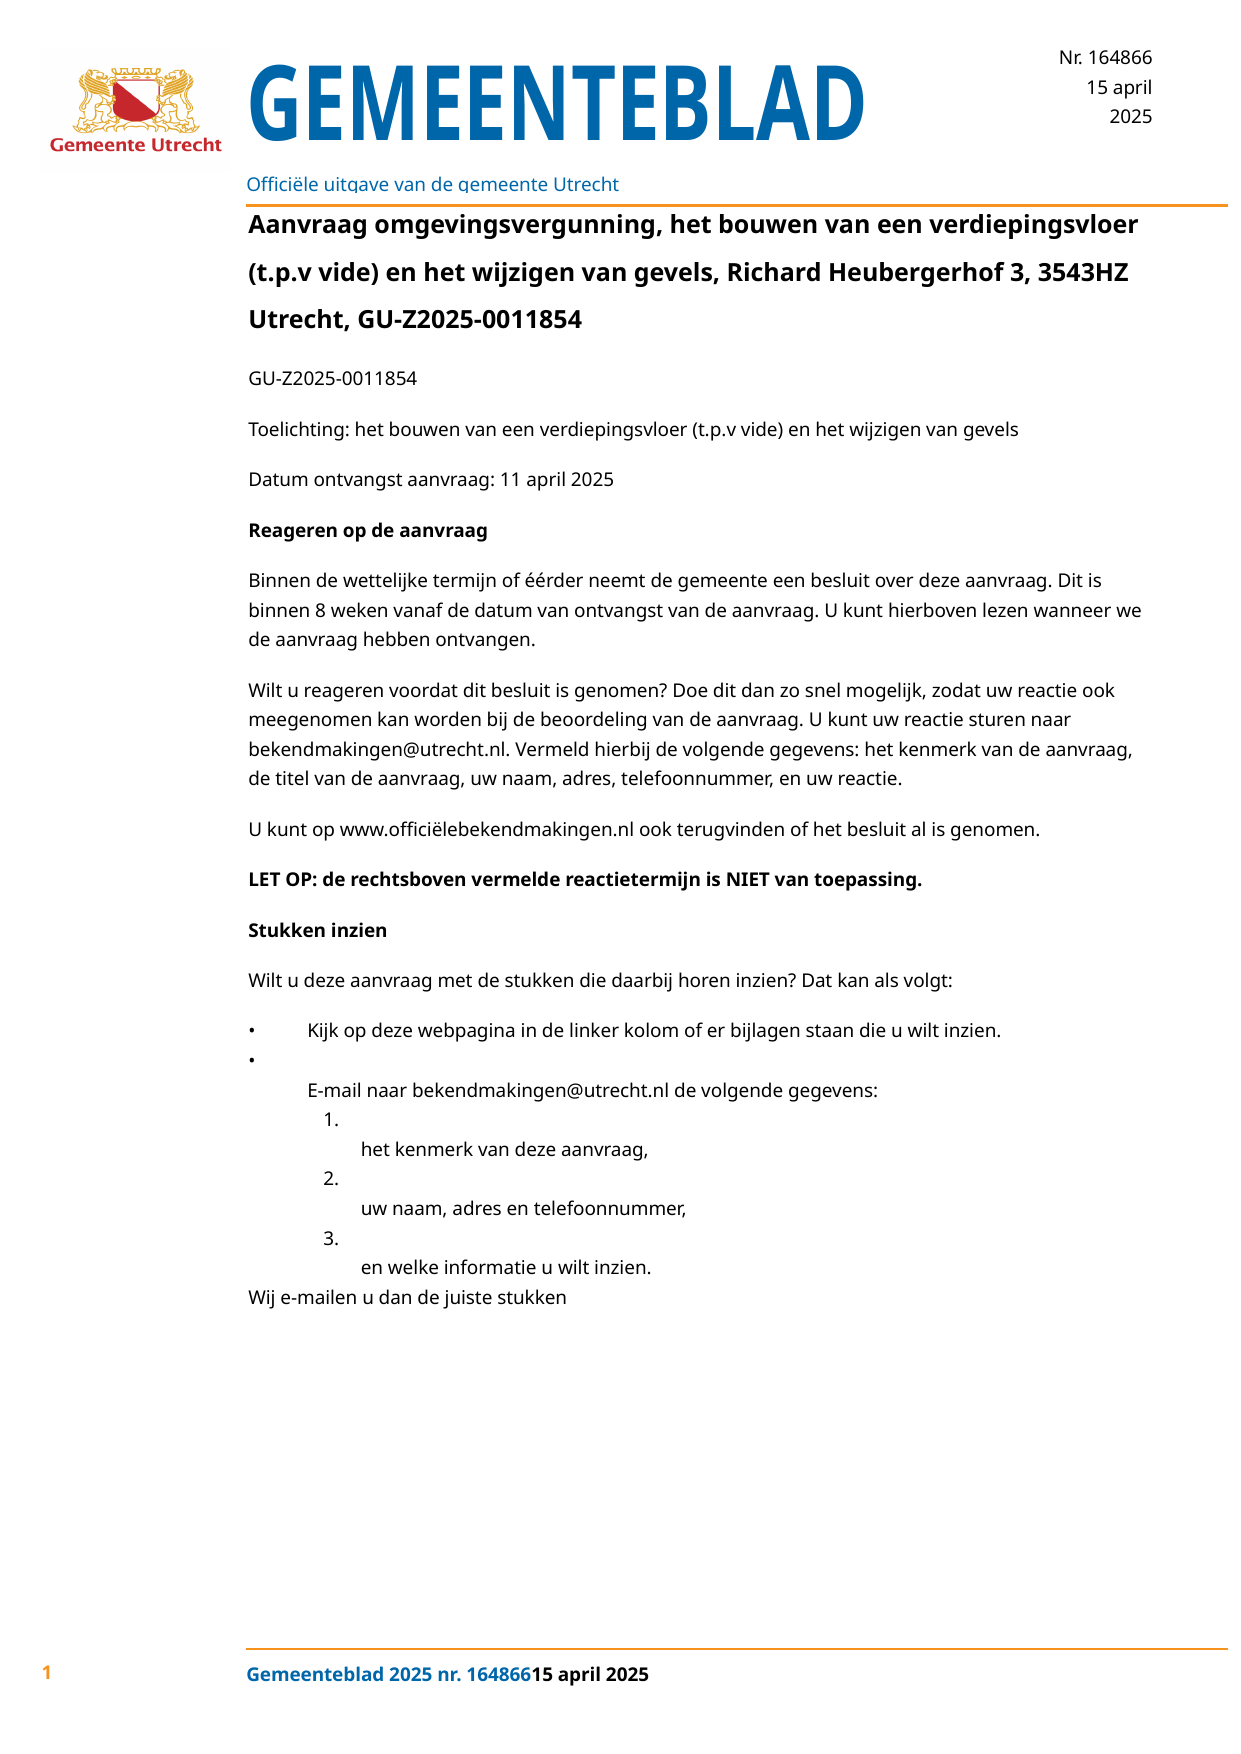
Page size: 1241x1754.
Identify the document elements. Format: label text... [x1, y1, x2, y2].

text U kunt op www.officiëlebekendmakingen.nl ook terugvinden of het besluit al is genomen. [248, 816, 1152, 842]
text Stukken inzien [248, 917, 1152, 942]
list en welke informatie u wilt inzien. [323, 1254, 1152, 1280]
list het kenmerk van deze aanvraag, [323, 1136, 1152, 1162]
text Datum ontvangst aanvraag: 11 april 2025 [248, 466, 1152, 492]
text Aanvraag omgevingsvergunning, het bouwen van een verdiepingsvloer (t.p.v vide) en het wijzigen van gevels, Richard Heubergerhof 3, 3543HZ Utrecht, GU-Z2025-0011854 [248, 207, 1152, 336]
list Kijk op deze webpagina in de linker kolom of er bijlagen staan die u wilt inzien. [248, 1018, 1152, 1043]
list uw naam, adres en telefoonnummer, [323, 1195, 1152, 1221]
text Wilt u deze aanvraag met de stukken die daarbij horen inzien? Dat kan als volgt: [248, 967, 1152, 993]
text Wilt u reageren voordat dit besluit is genomen? Doe dit dan zo snel mogelijk, zodat uw reactie ook meegenomen kan worden bij de beoordeling van de aanvraag. U kunt uw reactie sturen naar bekendmakingen@utrecht.nl. Vermeld hierbij de volgende gegevens: het kenmerk van de aanvraag, de titel van de aanvraag, uw naam, adres, telefoonnummer, en uw reactie. [248, 677, 1152, 791]
text LET OP: de rechtsboven vermelde reactietermijn is NIET van toepassing. [248, 866, 1152, 892]
picture [41, 47, 231, 172]
text Toelichting: het bouwen van een verdiepingsvloer (t.p.v vide) en het wijzigen van gevels [248, 416, 1152, 442]
text GU-Z2025-0011854 [248, 366, 1152, 391]
list E-mail naar bekendmakingen@utrecht.nl de volgende gegevens: [248, 1077, 1152, 1102]
text Binnen de wettelijke termijn of éérder neemt de gemeente een besluit over deze aanvraag. Dit is binnen 8 weken vanaf de datum van ontvangst van de aanvraag. U kunt hierboven lezen wanneer we de aanvraag hebben ontvangen. [248, 567, 1152, 652]
text Wij e-mailen u dan de juiste stukken [248, 1284, 1152, 1309]
text Reageren op de aanvraag [248, 517, 1152, 542]
